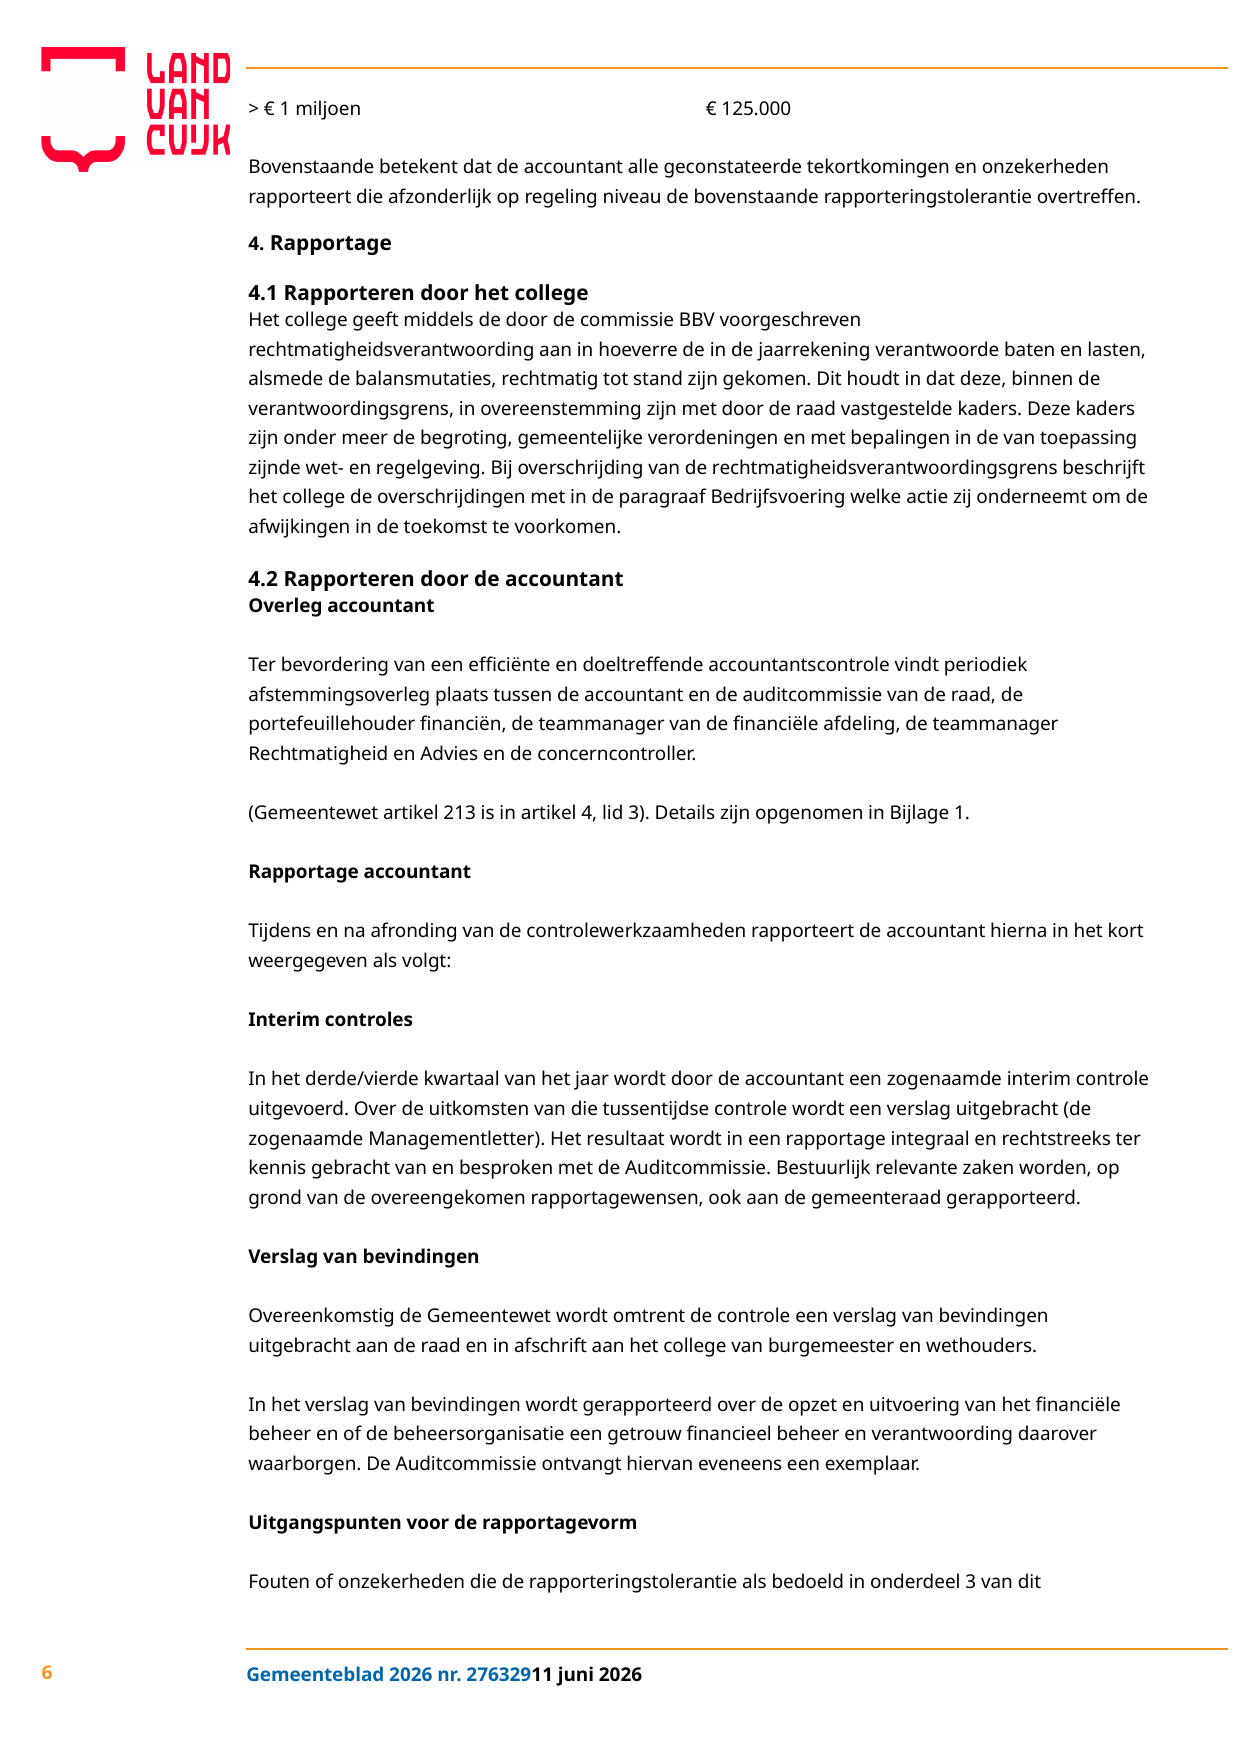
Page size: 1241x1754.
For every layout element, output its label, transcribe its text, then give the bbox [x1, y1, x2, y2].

text Rapportage accountant [248, 858, 1152, 884]
table_cell > € 1 miljoen [248, 95, 706, 121]
text Overeenkomstig de Gemeentewet wordt omtrent de controle een verslag van bevindingen uitgebracht aan de raad en in afschrift aan het college van burgemeester en wethouders. [248, 1302, 1152, 1357]
text Interim controles [248, 1006, 1152, 1032]
text Ter bevordering van een efficiënte en doeltreffende accountantscontrole vindt periodiek afstemmingsoverleg plaats tussen de accountant en de auditcommissie van de raad, de portefeuillehouder financiën, de teammanager van de financiële afdeling, de teammanager Rechtmatigheid en Advies en de concerncontroller. [248, 651, 1152, 766]
table_cell € 125.000 [706, 95, 1152, 121]
text Overleg accountant [248, 592, 1152, 618]
text In het verslag van bevindingen wordt gerapporteerd over de opzet en uitvoering van het financiële beheer en of de beheersorganisatie een getrouw financieel beheer en verantwoording daarover waarborgen. De Auditcommissie ontvangt hiervan eveneens een exemplaar. [248, 1391, 1152, 1476]
text Bovenstaande betekent dat de accountant alle geconstateerde tekortkomingen en onzekerheden rapporteert die afzonderlijk op regeling niveau de bovenstaande rapporteringstolerantie overtreffen. [248, 153, 1152, 209]
text In het derde/vierde kwartaal van het jaar wordt door de accountant een zogenaamde interim controle uitgevoerd. Over de uitkomsten van die tussentijdse controle wordt een verslag uitgebracht (de zogenaamde Managementletter). Het resultaat wordt in een rapportage integraal en rechtstreeks ter kennis gebracht van en besproken met de Auditcommissie. Bestuurlijk relevante zaken worden, op grond van de overeengekomen rapportagewensen, ook aan de gemeenteraad gerapporteerd. [248, 1066, 1152, 1209]
text 4.1 Rapporteren door het college [248, 278, 1152, 306]
text Verslag van bevindingen [248, 1243, 1152, 1269]
text 4.2 Rapporteren door de accountant [248, 564, 1152, 592]
text Uitgangspunten voor de rapportagevorm [248, 1509, 1152, 1535]
text (Gemeentewet artikel 213 is in artikel 4, lid 3). Details zijn opgenomen in Bijlage 1. [248, 799, 1152, 825]
text Tijdens en na afronding van de controlewerkzaamheden rapporteert de accountant hierna in het kort weergegeven als volgt: [248, 918, 1152, 973]
text Fouten of onzekerheden die de rapporteringstolerantie als bedoeld in onderdeel 3 van dit [248, 1568, 1152, 1594]
picture [41, 47, 231, 172]
text Het college geeft middels de door de commissie BBV voorgeschreven rechtmatigheidsverantwoording aan in hoeverre de in de jaarrekening verantwoorde baten en lasten, alsmede de balansmutaties, rechtmatig tot stand zijn gekomen. Dit houdt in dat deze, binnen de verantwoordingsgrens, in overeenstemming zijn met door de raad vastgestelde kaders. Deze kaders zijn onder meer de begroting, gemeentelijke verordeningen en met bepalingen in de van toepassing zijnde wet- en regelgeving. Bij overschrijding van de rechtmatigheidsverantwoordingsgrens beschrijft het college de overschrijdingen met in de paragraaf Bedrijfsvoering welke actie zij onderneemt om de afwijkingen in de toekomst te voorkomen. [248, 306, 1152, 539]
text 4. Rapportage [248, 228, 1152, 257]
